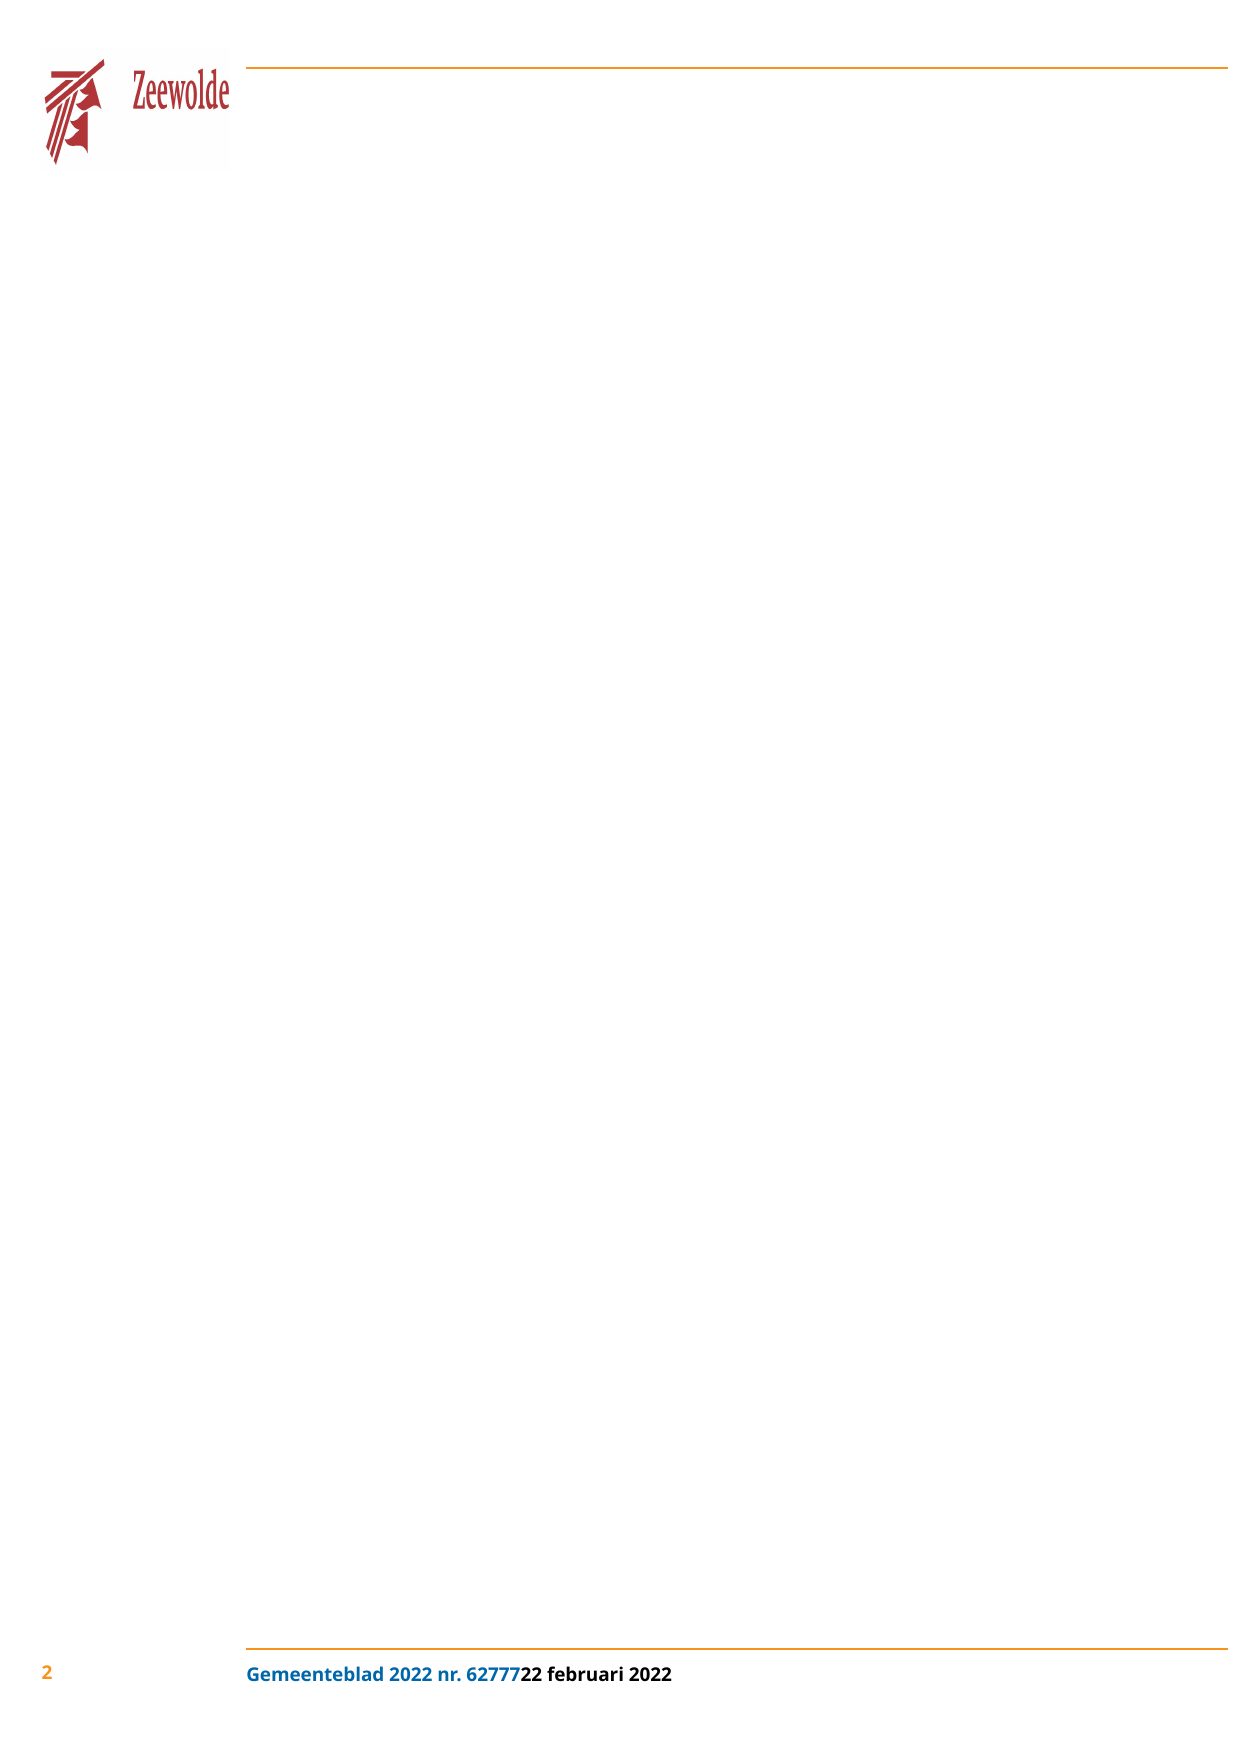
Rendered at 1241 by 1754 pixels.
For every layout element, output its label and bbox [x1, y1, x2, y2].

picture [41, 47, 231, 172]
